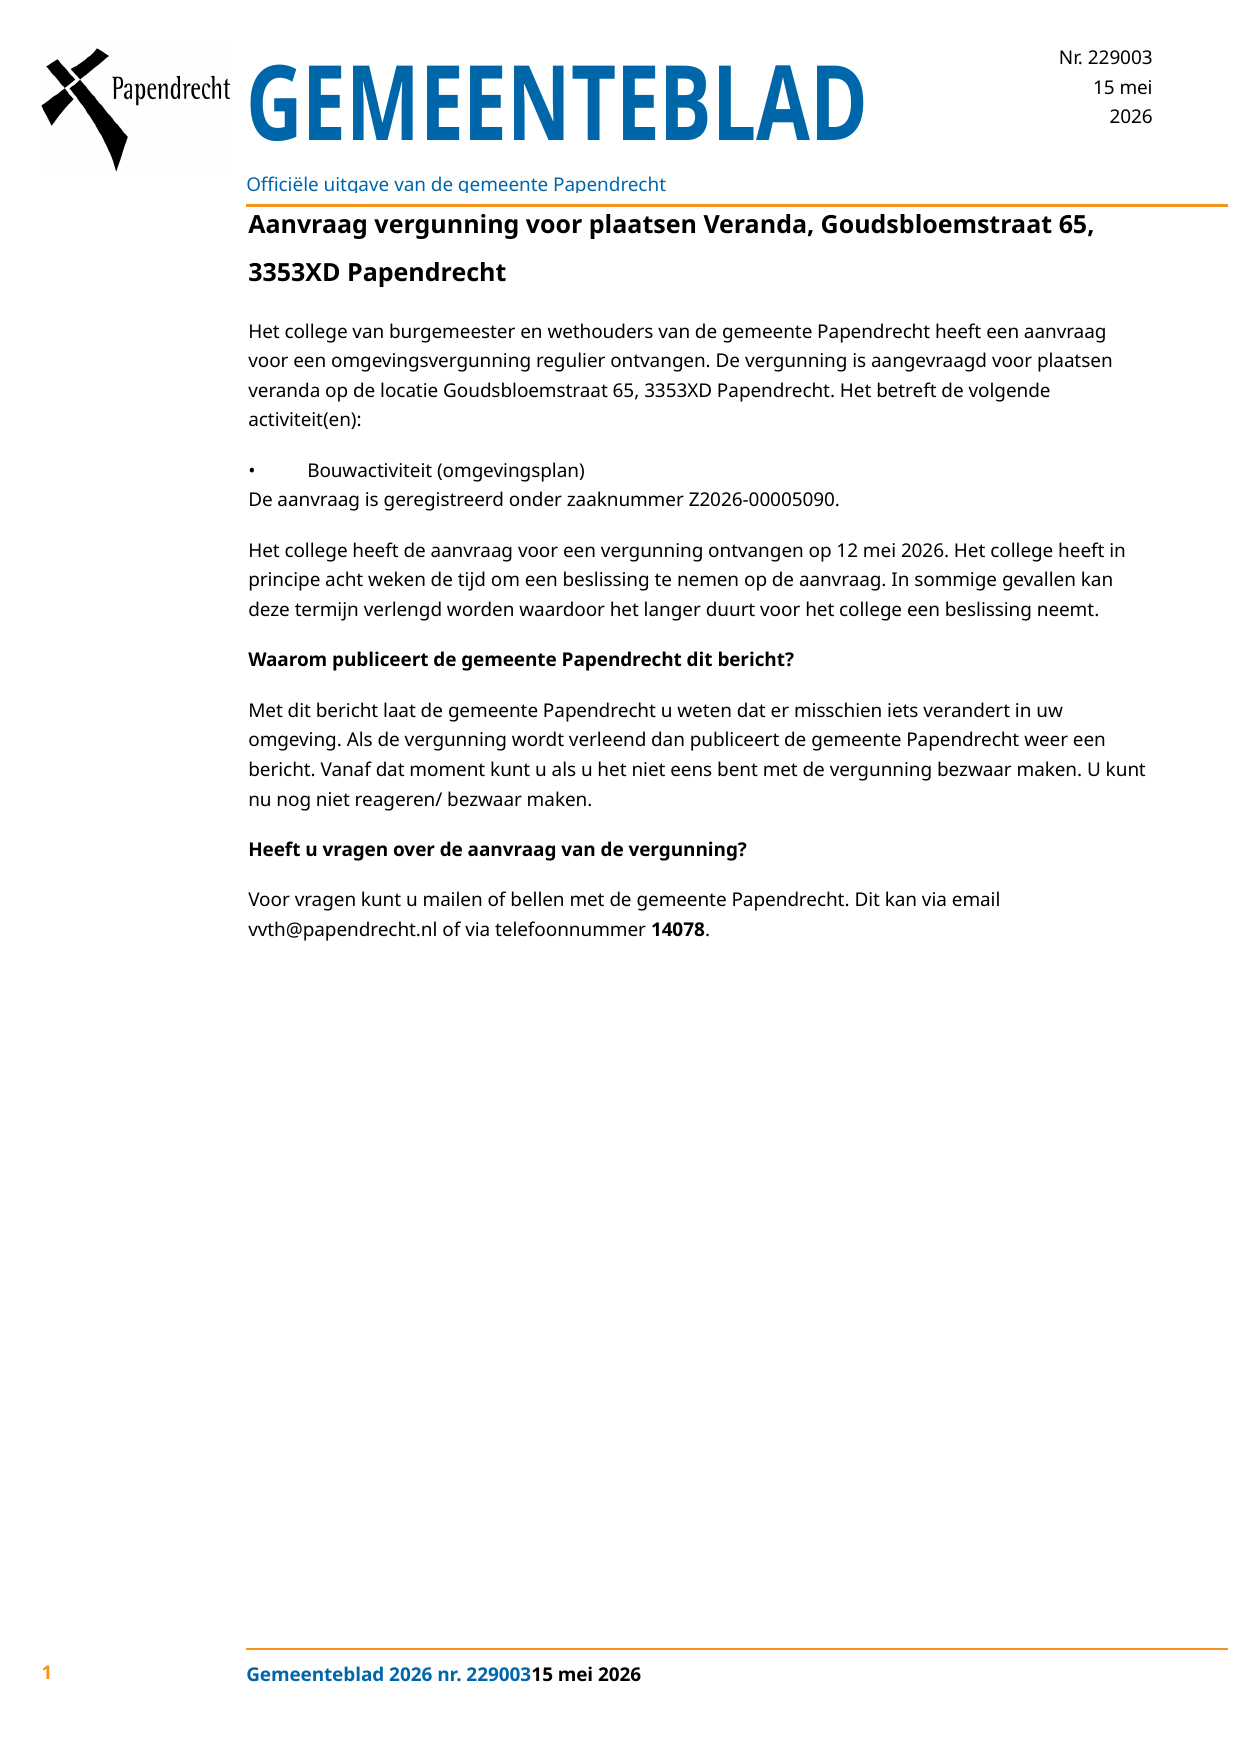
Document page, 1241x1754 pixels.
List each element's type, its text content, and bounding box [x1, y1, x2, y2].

text Het college heeft de aanvraag voor een vergunning ontvangen op 12 mei 2026. Het college heeft in principe acht weken de tijd om een beslissing te nemen op de aanvraag. In sommige gevallen kan deze termijn verlengd worden waardoor het langer duurt voor het college een beslissing neemt. [248, 537, 1152, 622]
text Met dit bericht laat de gemeente Papendrecht u weten dat er misschien iets verandert in uw omgeving. Als de vergunning wordt verleend dan publiceert de gemeente Papendrecht weer een bericht. Vanaf dat moment kunt u als u het niet eens bent met de vergunning bezwaar maken. U kunt nu nog niet reageren/ bezwaar maken. [248, 697, 1152, 812]
text Heeft u vragen over de aanvraag van de vergunning? [248, 836, 1152, 862]
text De aanvraag is geregistreerd onder zaaknummer Z2026-00005090. [248, 487, 1152, 512]
text Waarom publiceert de gemeente Papendrecht dit bericht? [248, 647, 1152, 672]
text Het college van burgemeester en wethouders van de gemeente Papendrecht heeft een aanvraag voor een omgevingsvergunning regulier ontvangen. De vergunning is aangevraagd voor plaatsen veranda op de locatie Goudsbloemstraat 65, 3353XD Papendrecht. Het betreft de volgende activiteit(en): [248, 318, 1152, 432]
list Bouwactiviteit (omgevingsplan) [248, 457, 1152, 483]
picture [41, 47, 231, 172]
text Voor vragen kunt u mailen of bellen met de gemeente Papendrecht. Dit kan via email vvth@papendrecht.nl of via telefoonnummer 14078. [248, 887, 1152, 942]
text Aanvraag vergunning voor plaatsen Veranda, Goudsbloemstraat 65, 3353XD Papendrecht [248, 207, 1152, 288]
